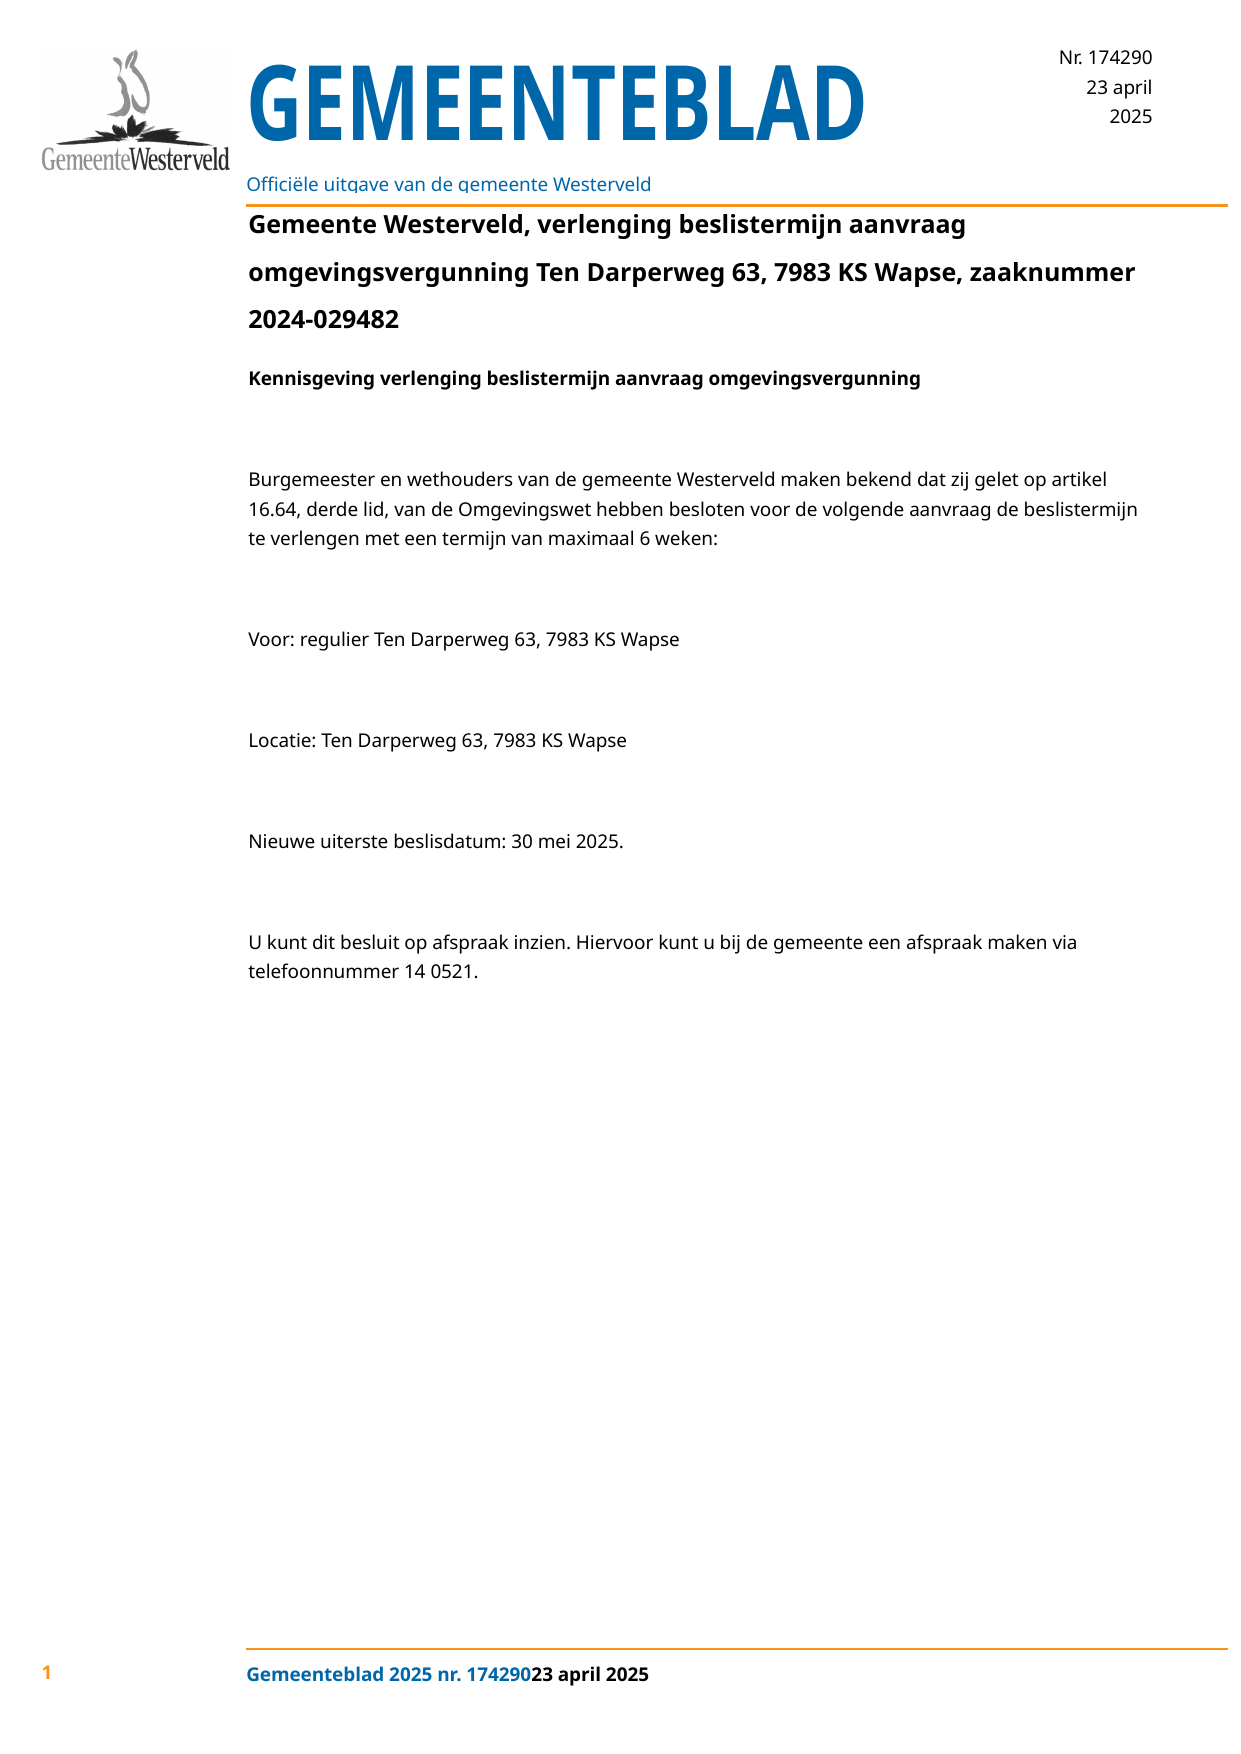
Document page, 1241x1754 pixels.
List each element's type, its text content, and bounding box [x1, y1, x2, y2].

text Locatie: Ten Darperweg 63, 7983 KS Wapse [248, 727, 1152, 753]
text Voor: regulier Ten Darperweg 63, 7983 KS Wapse [248, 626, 1152, 652]
text Gemeente Westerveld, verlenging beslistermijn aanvraag omgevingsvergunning Ten Darperweg 63, 7983 KS Wapse, zaaknummer 2024-029482 [248, 207, 1152, 336]
text Nieuwe uiterste beslisdatum: 30 mei 2025. [248, 828, 1152, 854]
text Kennisgeving verlenging beslistermijn aanvraag omgevingsvergunning [248, 366, 1152, 391]
picture [41, 47, 231, 172]
text Burgemeester en wethouders van de gemeente Westerveld maken bekend dat zij gelet op artikel 16.64, derde lid, van de Omgevingswet hebben besloten voor de volgende aanvraag de beslistermijn te verlengen met een termijn van maximaal 6 weken: [248, 466, 1152, 551]
text U kunt dit besluit op afspraak inzien. Hiervoor kunt u bij de gemeente een afspraak maken via telefoonnummer 14 0521. [248, 929, 1152, 984]
